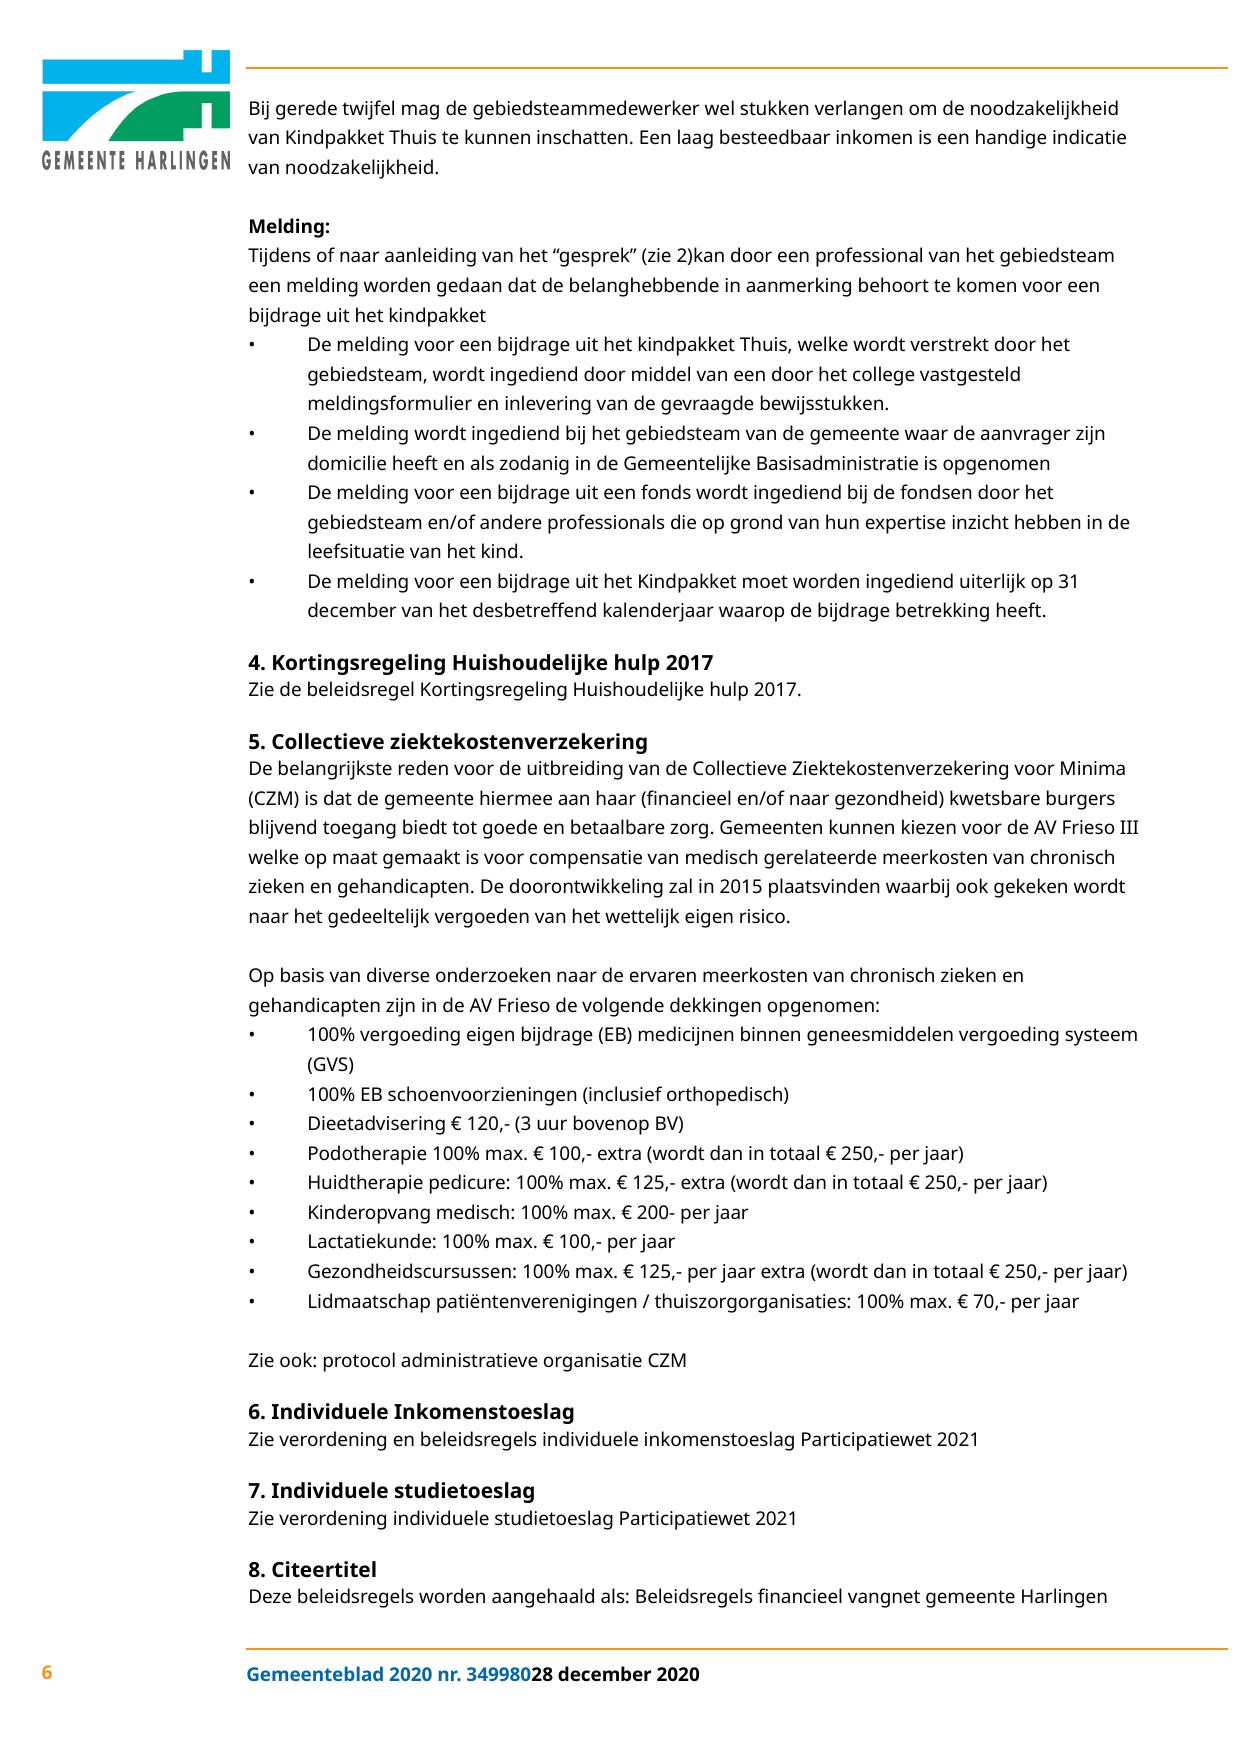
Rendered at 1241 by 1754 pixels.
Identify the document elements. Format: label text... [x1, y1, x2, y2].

list Lidmaatschap patiëntenverenigingen / thuiszorgorganisaties: 100% max. € 70,- per jaar [248, 1288, 1152, 1314]
list Huidtherapie pedicure: 100% max. € 125,- extra (wordt dan in totaal € 250,- per jaar) [248, 1169, 1152, 1195]
text De belangrijkste reden voor de uitbreiding van de Collectieve Ziektekostenverzekering voor Minima (CZM) is dat de gemeente hiermee aan haar (financieel en/of naar gezondheid) kwetsbare burgers blijvend toegang biedt tot goede en betaalbare zorg. Gemeenten kunnen kiezen voor de AV Frieso III welke op maat gemaakt is voor compensatie van medisch gerelateerde meerkosten van chronisch zieken en gehandicapten. De doorontwikkeling zal in 2015 plaatsvinden waarbij ook gekeken wordt naar het gedeeltelijk vergoeden van het wettelijk eigen risico. [248, 755, 1152, 929]
text 6. Individuele Inkomenstoeslag [248, 1397, 1152, 1426]
text Op basis van diverse onderzoeken naar de ervaren meerkosten van chronisch zieken en gehandicapten zijn in de AV Frieso de volgende dekkingen opgenomen: [248, 962, 1152, 1018]
text Bij gerede twijfel mag de gebiedsteammedewerker wel stukken verlangen om de noodzakelijkheid van Kindpakket Thuis te kunnen inschatten. Een laag besteedbaar inkomen is een handige indicatie van noodzakelijkheid. [248, 95, 1152, 180]
list De melding voor een bijdrage uit het Kindpakket moet worden ingediend uiterlijk op 31 december van het desbetreffend kalenderjaar waarop de bijdrage betrekking heeft. [248, 568, 1152, 623]
list 100% vergoeding eigen bijdrage (EB) medicijnen binnen geneesmiddelen vergoeding systeem (GVS) [248, 1022, 1152, 1077]
text Zie verordening en beleidsregels individuele inkomenstoeslag Participatiewet 2021 [248, 1426, 1152, 1452]
text Tijdens of naar aanleiding van het “gesprek” (zie 2)kan door een professional van het gebiedsteam een melding worden gedaan dat de belanghebbende in aanmerking behoort te komen voor een bijdrage uit het kindpakket [248, 243, 1152, 328]
text 8. Citeertitel [248, 1555, 1152, 1584]
list Gezondheidscursussen: 100% max. € 125,- per jaar extra (wordt dan in totaal € 250,- per jaar) [248, 1258, 1152, 1284]
text Deze beleidsregels worden aangehaald als: Beleidsregels financieel vangnet gemeente Harlingen [248, 1584, 1152, 1609]
list De melding voor een bijdrage uit het kindpakket Thuis, welke wordt verstrekt door het gebiedsteam, wordt ingediend door middel van een door het college vastgesteld meldingsformulier en inlevering van de gevraagde bewijsstukken. [248, 331, 1152, 416]
picture [41, 47, 231, 172]
text 4. Kortingsregeling Huishoudelijke hulp 2017 [248, 648, 1152, 677]
list Podotherapie 100% max. € 100,- extra (wordt dan in totaal € 250,- per jaar) [248, 1140, 1152, 1166]
text Zie verordening individuele studietoeslag Participatiewet 2021 [248, 1505, 1152, 1531]
text Zie de beleidsregel Kortingsregeling Huishoudelijke hulp 2017. [248, 677, 1152, 702]
list 100% EB schoenvoorzieningen (inclusief orthopedisch) [248, 1081, 1152, 1107]
text Melding: [248, 213, 1152, 239]
text Zie ook: protocol administratieve organisatie CZM [248, 1347, 1152, 1373]
list Dieetadvisering € 120,- (3 uur bovenop BV) [248, 1110, 1152, 1136]
list De melding voor een bijdrage uit een fonds wordt ingediend bij de fondsen door het gebiedsteam en/of andere professionals die op grond van hun expertise inzicht hebben in de leefsituatie van het kind. [248, 479, 1152, 564]
list De melding wordt ingediend bij het gebiedsteam van de gemeente waar de aanvrager zijn domicilie heeft en als zodanig in de Gemeentelijke Basisadministratie is opgenomen [248, 420, 1152, 476]
text 7. Individuele studietoeslag [248, 1476, 1152, 1505]
text 5. Collectieve ziektekostenverzekering [248, 727, 1152, 755]
list Lactatiekunde: 100% max. € 100,- per jaar [248, 1229, 1152, 1254]
list Kinderopvang medisch: 100% max. € 200- per jaar [248, 1199, 1152, 1225]
